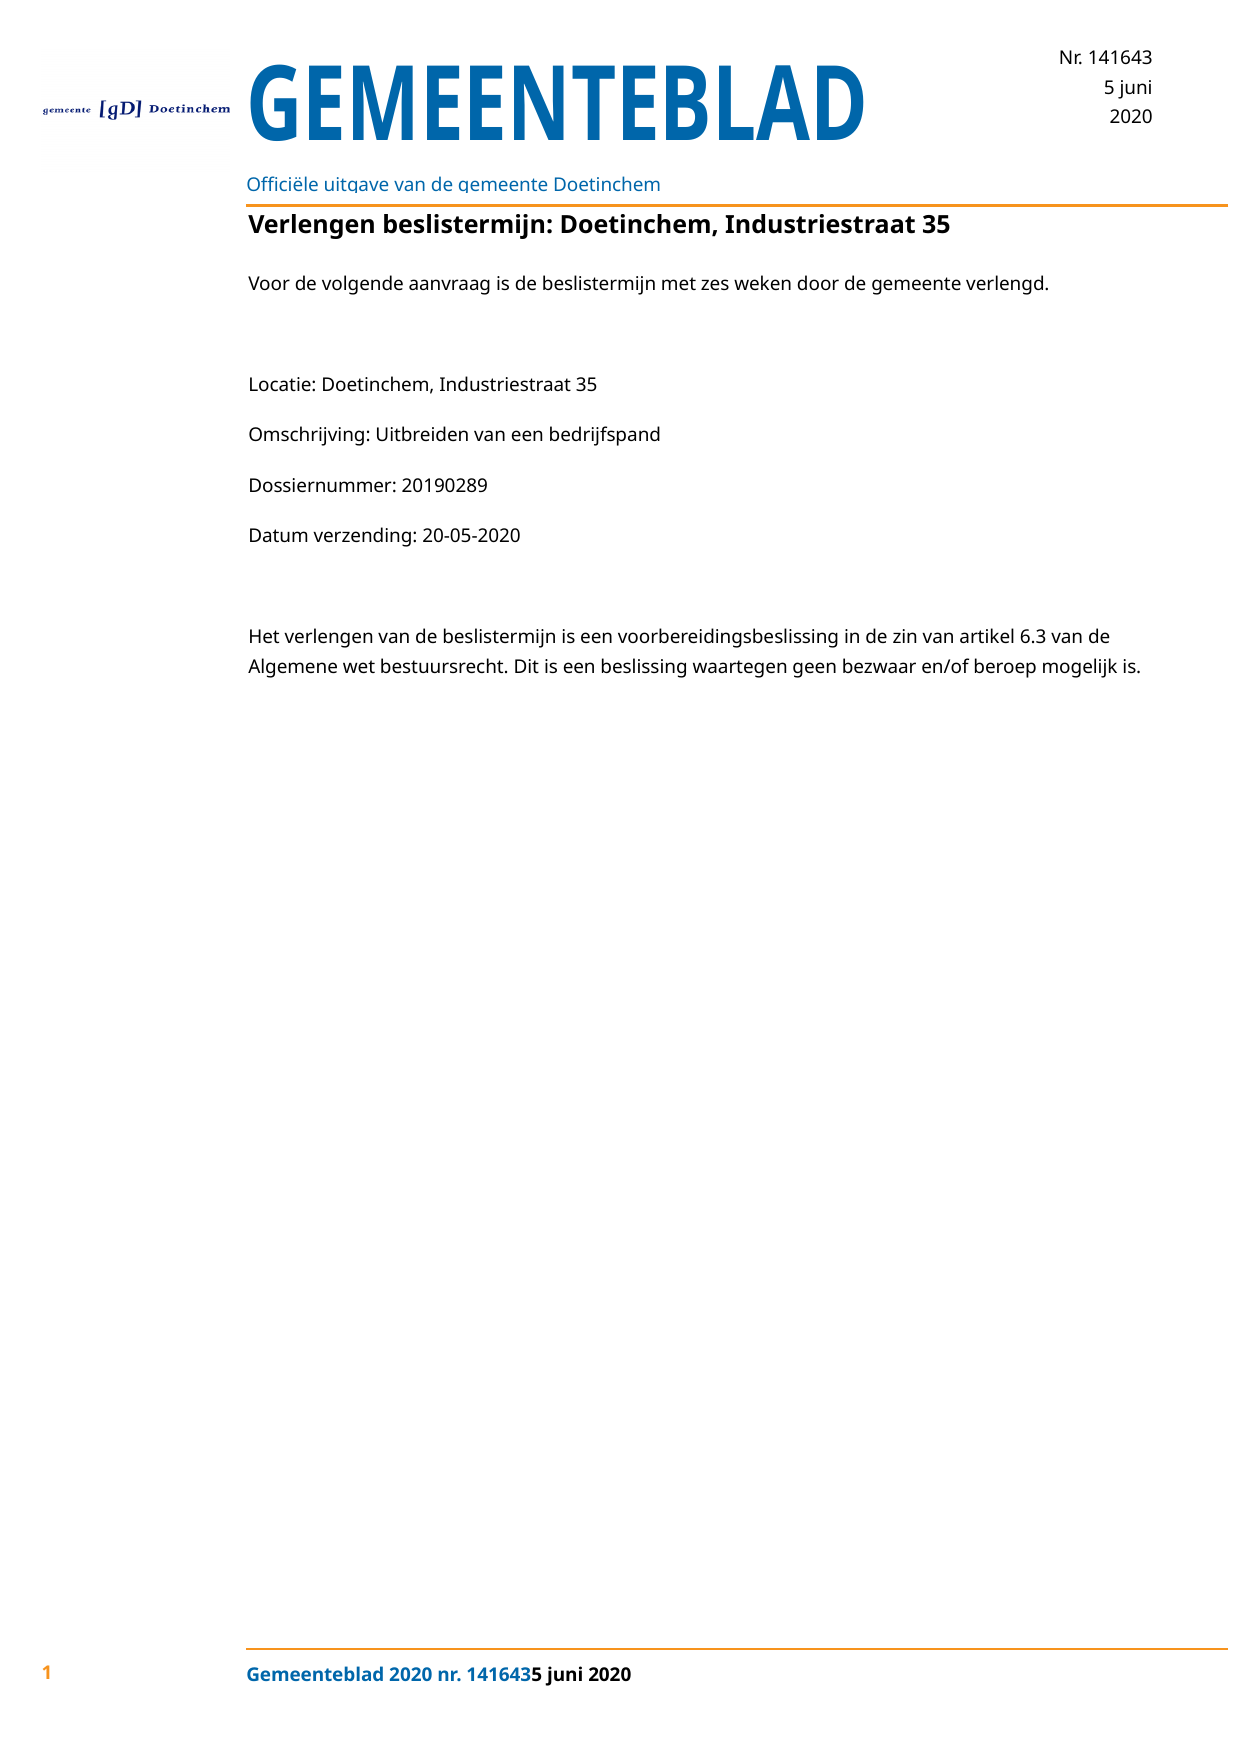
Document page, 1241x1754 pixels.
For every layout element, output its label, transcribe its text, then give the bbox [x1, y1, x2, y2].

text Dossiernummer: 20190289 [248, 472, 1152, 498]
text Verlengen beslistermijn: Doetinchem, Industriestraat 35 [248, 207, 1152, 241]
text Voor de volgende aanvraag is de beslistermijn met zes weken door de gemeente verlengd. [248, 270, 1152, 296]
text Omschrijving: Uitbreiden van een bedrijfspand [248, 422, 1152, 447]
text Datum verzending: 20-05-2020 [248, 522, 1152, 548]
text Locatie: Doetinchem, Industriestraat 35 [248, 371, 1152, 397]
text Het verlengen van de beslistermijn is een voorbereidingsbeslissing in de zin van artikel 6.3 van de Algemene wet bestuursrecht. Dit is een beslissing waartegen geen bezwaar en/of beroep mogelijk is. [248, 623, 1152, 678]
picture [41, 47, 231, 172]
